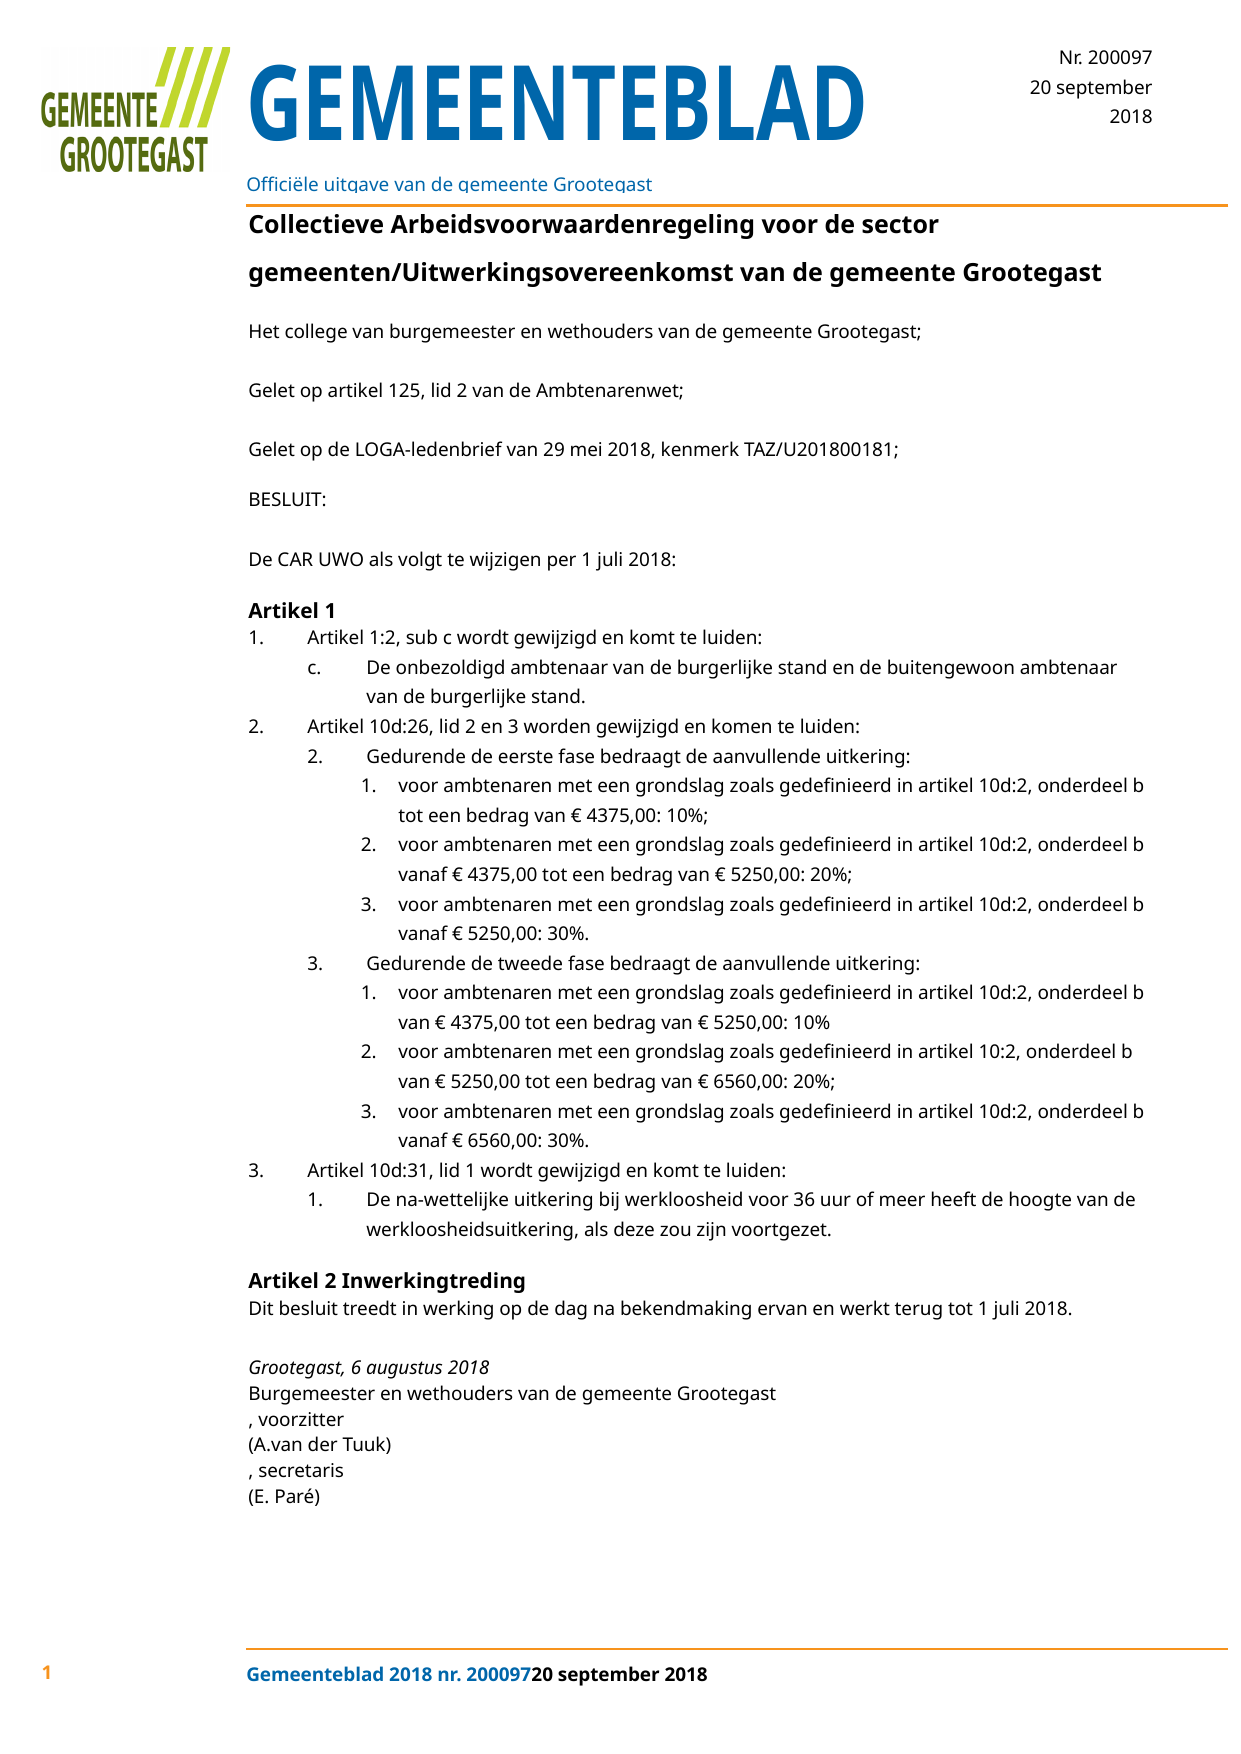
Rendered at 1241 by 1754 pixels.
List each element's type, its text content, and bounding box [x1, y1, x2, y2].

text Gelet op de LOGA-ledenbrief van 29 mei 2018, kenmerk TAZ/U201800181; [248, 436, 1152, 462]
text Dit besluit treedt in werking op de dag na bekendmaking ervan en werkt terug tot 1 juli 2018. [248, 1295, 1152, 1321]
list Gedurende de eerste fase bedraagt de aanvullende uitkering: [307, 743, 1152, 769]
text Gelet op artikel 125, lid 2 van de Ambtenarenwet; [248, 377, 1152, 403]
text Artikel 1 [248, 596, 1152, 624]
list voor ambtenaren met een grondslag zoals gedefinieerd in artikel 10:2, onderdeel b van € 5250,00 tot een bedrag van € 6560,00: 20%; [361, 1039, 1152, 1094]
text (A.van der Tuuk) [248, 1431, 1152, 1457]
list voor ambtenaren met een grondslag zoals gedefinieerd in artikel 10d:2, onderdeel b vanaf € 5250,00: 30%. [361, 891, 1152, 946]
list voor ambtenaren met een grondslag zoals gedefinieerd in artikel 10d:2, onderdeel b vanaf € 6560,00: 30%. [361, 1098, 1152, 1153]
text (E. Paré) [248, 1483, 1152, 1509]
text Artikel 2 Inwerkingtreding [248, 1267, 1152, 1295]
text BESLUIT: [248, 487, 1152, 512]
text , voorzitter [248, 1406, 1152, 1431]
list voor ambtenaren met een grondslag zoals gedefinieerd in artikel 10d:2, onderdeel b van € 4375,00 tot een bedrag van € 5250,00: 10% [361, 979, 1152, 1035]
text Grootegast, 6 augustus 2018 [248, 1354, 1152, 1380]
text Het college van burgemeester en wethouders van de gemeente Grootegast; [248, 318, 1152, 344]
list voor ambtenaren met een grondslag zoals gedefinieerd in artikel 10d:2, onderdeel b vanaf € 4375,00 tot een bedrag van € 5250,00: 20%; [361, 832, 1152, 887]
list De na-wettelijke uitkering bij werkloosheid voor 36 uur of meer heeft de hoogte van de werkloosheidsuitkering, als deze zou zijn voortgezet. [307, 1187, 1152, 1242]
list Artikel 10d:26, lid 2 en 3 worden gewijzigd en komen te luiden: [248, 713, 1152, 739]
text Collectieve Arbeidsvoorwaardenregeling voor de sector gemeenten/Uitwerkingsovereenkomst van de gemeente Grootegast [248, 207, 1152, 288]
text , secretaris [248, 1457, 1152, 1483]
list Artikel 10d:31, lid 1 wordt gewijzigd en komt te luiden: [248, 1157, 1152, 1183]
list Artikel 1:2, sub c wordt gewijzigd en komt te luiden: [248, 624, 1152, 650]
picture [41, 47, 231, 172]
text Burgemeester en wethouders van de gemeente Grootegast [248, 1380, 1152, 1406]
list De onbezoldigd ambtenaar van de burgerlijke stand en de buitengewoon ambtenaar van de burgerlijke stand. [307, 654, 1152, 709]
list voor ambtenaren met een grondslag zoals gedefinieerd in artikel 10d:2, onderdeel b tot een bedrag van € 4375,00: 10%; [361, 772, 1152, 828]
text De CAR UWO als volgt te wijzigen per 1 juli 2018: [248, 546, 1152, 571]
list Gedurende de tweede fase bedraagt de aanvullende uitkering: [307, 950, 1152, 976]
